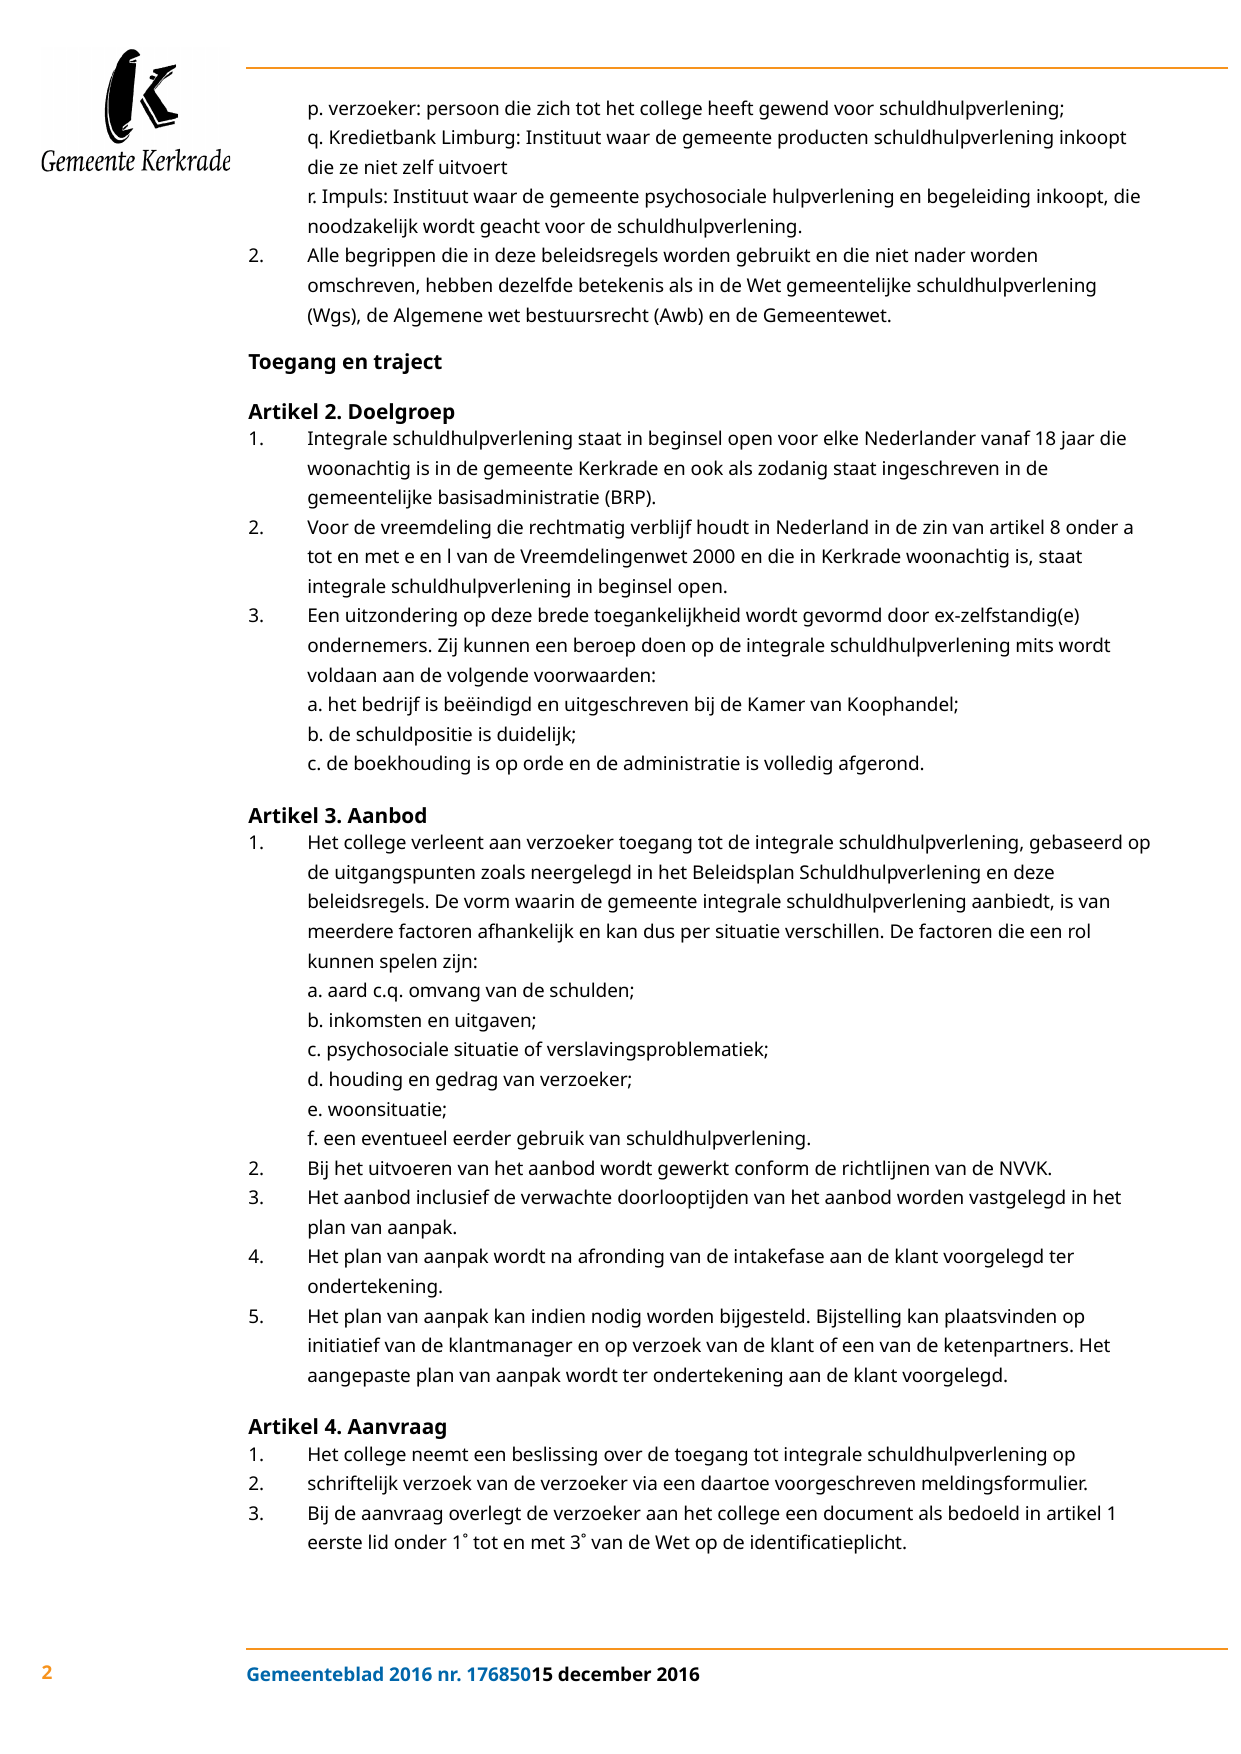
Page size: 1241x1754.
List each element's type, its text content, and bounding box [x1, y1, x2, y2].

list b. de schuldpositie is duidelijk; [248, 721, 1152, 747]
list r. Impuls: Instituut waar de gemeente psychosociale hulpverlening en begeleiding inkoopt, die noodzakelijk wordt geacht voor de schuldhulpverlening. [248, 183, 1152, 239]
list c. psychosociale situatie of verslavingsproblematiek; [248, 1037, 1152, 1062]
list Het college neemt een beslissing over de toegang tot integrale schuldhulpverlening op [248, 1441, 1152, 1467]
list Het college verleent aan verzoeker toegang tot de integrale schuldhulpverlening, gebaseerd op de uitgangspunten zoals neergelegd in het Beleidsplan Schuldhulpverlening en deze beleidsregels. De vorm waarin de gemeente integrale schuldhulpverlening aanbiedt, is van meerdere factoren afhankelijk en kan dus per situatie verschillen. De factoren die een rol kunnen spelen zijn: [248, 829, 1152, 973]
list d. houding en gedrag van verzoeker; [248, 1066, 1152, 1092]
list Voor de vreemdeling die rechtmatig verblijf houdt in Nederland in de zin van artikel 8 onder a tot en met e en l van de Vreemdelingenwet 2000 en die in Kerkrade woonachtig is, staat integrale schuldhulpverlening in beginsel open. [248, 514, 1152, 599]
list f. een eventueel eerder gebruik van schuldhulpverlening. [248, 1125, 1152, 1151]
list Alle begrippen die in deze beleidsregels worden gebruikt en die niet nader worden omschreven, hebben dezelfde betekenis als in de Wet gemeentelijke schuldhulpverlening (Wgs), de Algemene wet bestuursrecht (Awb) en de Gemeentewet. [248, 243, 1152, 328]
list a. aard c.q. omvang van de schulden; [248, 977, 1152, 1003]
list c. de boekhouding is op orde en de administratie is volledig afgerond. [248, 751, 1152, 776]
text Artikel 2. Doelgroep [248, 397, 1152, 425]
list b. inkomsten en uitgaven; [248, 1007, 1152, 1033]
list Het aanbod inclusief de verwachte doorlooptijden van het aanbod worden vastgelegd in het plan van aanpak. [248, 1184, 1152, 1240]
list Het plan van aanpak wordt na afronding van de intakefase aan de klant voorgelegd ter ondertekening. [248, 1244, 1152, 1299]
list q. Kredietbank Limburg: Instituut waar de gemeente producten schuldhulpverlening inkoopt die ze niet zelf uitvoert [248, 124, 1152, 180]
picture [41, 47, 231, 172]
list a. het bedrijf is beëindigd en uitgeschreven bij de Kamer van Koophandel; [248, 691, 1152, 717]
list ondernemers. Zij kunnen een beroep doen op de integrale schuldhulpverlening mits wordt voldaan aan de volgende voorwaarden: [248, 632, 1152, 688]
text Artikel 4. Aanvraag [248, 1412, 1152, 1441]
list Integrale schuldhulpverlening staat in beginsel open voor elke Nederlander vanaf 18 jaar die woonachtig is in de gemeente Kerkrade en ook als zodanig staat ingeschreven in de gemeentelijke basisadministratie (BRP). [248, 425, 1152, 510]
list schriftelijk verzoek van de verzoeker via een daartoe voorgeschreven meldingsformulier. [248, 1470, 1152, 1496]
list Het plan van aanpak kan indien nodig worden bijgesteld. Bijstelling kan plaatsvinden op initiatief van de klantmanager en op verzoek van de klant of een van de ketenpartners. Het aangepaste plan van aanpak wordt ter ondertekening aan de klant voorgelegd. [248, 1303, 1152, 1388]
list e. woonsituatie; [248, 1096, 1152, 1121]
list p. verzoeker: persoon die zich tot het college heeft gewend voor schuldhulpverlening; [248, 95, 1152, 121]
list Een uitzondering op deze brede toegankelijkheid wordt gevormd door ex-zelfstandig(e) [248, 603, 1152, 628]
text Artikel 3. Aanbod [248, 801, 1152, 829]
text Toegang en traject [248, 347, 1152, 376]
list Bij de aanvraag overlegt de verzoeker aan het college een document als bedoeld in artikel 1 eerste lid onder 1˚ tot en met 3˚ van de Wet op de identificatieplicht. [248, 1500, 1152, 1555]
list Bij het uitvoeren van het aanbod wordt gewerkt conform de richtlijnen van de NVVK. [248, 1155, 1152, 1181]
